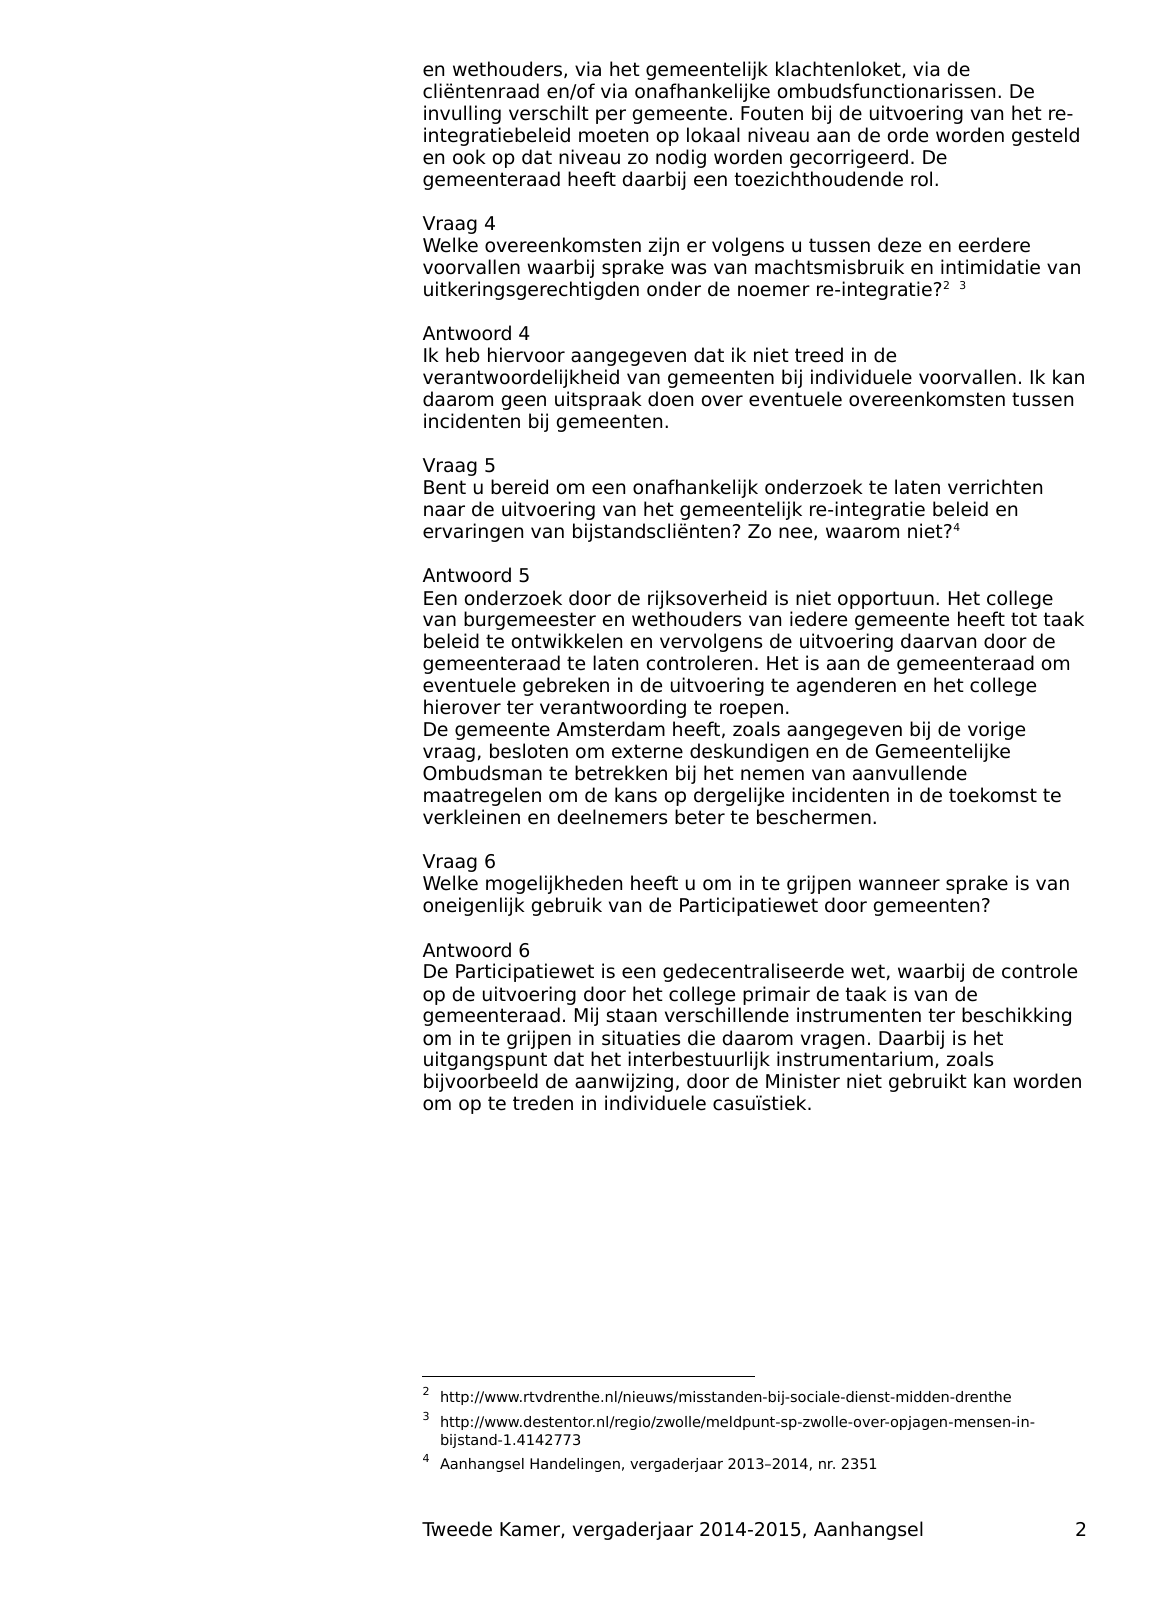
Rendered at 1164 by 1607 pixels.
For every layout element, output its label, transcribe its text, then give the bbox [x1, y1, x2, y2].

text en wethouders, via het gemeentelijk klachtenloket, via de cliëntenraad en/of via onafhankelijke ombudsfunctionarissen. De invulling verschilt per gemeente. Fouten bij de uitvoering van het re-integratiebeleid moeten op lokaal niveau aan de orde worden gesteld en ook op dat niveau zo nodig worden gecorrigeerd. De gemeenteraad heeft daarbij een toezichthoudende rol. [422, 59, 1087, 191]
text Antwoord 5 [422, 565, 1087, 587]
text Welke mogelijkheden heeft u om in te grijpen wanneer sprake is van oneigenlijk gebruik van de Participatiewet door gemeenten? [422, 873, 1087, 917]
text Vraag 6 [422, 851, 1087, 873]
text De Participatiewet is een gedecentraliseerde wet, waarbij de controle op de uitvoering door het college primair de taak is van de gemeenteraad. Mij staan verschillende instrumenten ter beschikking om in te grijpen in situaties die daarom vragen. Daarbij is het uitgangspunt dat het interbestuurlijk instrumentarium, zoals bijvoorbeeld de aanwijzing, door de Minister niet gebruikt kan worden om op te treden in individuele casuïstiek. [422, 961, 1087, 1115]
text Antwoord 6 [422, 939, 1087, 961]
text Vraag 4 [422, 213, 1087, 235]
text Ik heb hiervoor aangegeven dat ik niet treed in de verantwoordelijkheid van gemeenten bij individuele voorvallen. Ik kan daarom geen uitspraak doen over eventuele overeenkomsten tussen incidenten bij gemeenten. [422, 345, 1087, 433]
text http://www.rtvdrenthe.nl/nieuws/misstanden-bij-sociale-dienst-midden-drenthe [422, 1385, 1087, 1407]
text Aanhangsel Handelingen, vergaderjaar 2013–2014, nr. 2351 [422, 1452, 1087, 1474]
text Vraag 5 [422, 455, 1087, 477]
text Een onderzoek door de rijksoverheid is niet opportuun. Het college van burgemeester en wethouders van iedere gemeente heeft tot taak beleid te ontwikkelen en vervolgens de uitvoering daarvan door de gemeenteraad te laten controleren. Het is aan de gemeenteraad om eventuele gebreken in de uitvoering te agenderen en het college hierover ter verantwoording te roepen. [422, 587, 1087, 719]
text Bent u bereid om een onafhankelijk onderzoek te laten verrichten naar de uitvoering van het gemeentelijk re-integratie beleid en ervaringen van bijstandscliënten? Zo nee, waarom niet? [422, 477, 1087, 543]
text De gemeente Amsterdam heeft, zoals aangegeven bij de vorige vraag, besloten om externe deskundigen en de Gemeentelijke Ombudsman te betrekken bij het nemen van aanvullende maatregelen om de kans op dergelijke incidenten in de toekomst te verkleinen en deelnemers beter te beschermen. [422, 719, 1087, 829]
text http://www.destentor.nl/regio/zwolle/meldpunt-sp-zwolle-over-opjagen-mensen-in-bijstand-1.4142773 [422, 1410, 1087, 1449]
text Welke overeenkomsten zijn er volgens u tussen deze en eerdere voorvallen waarbij sprake was van machtsmisbruik en intimidatie van uitkeringsgerechtigden onder de noemer re-integratie? [422, 235, 1087, 301]
text Antwoord 4 [422, 323, 1087, 345]
